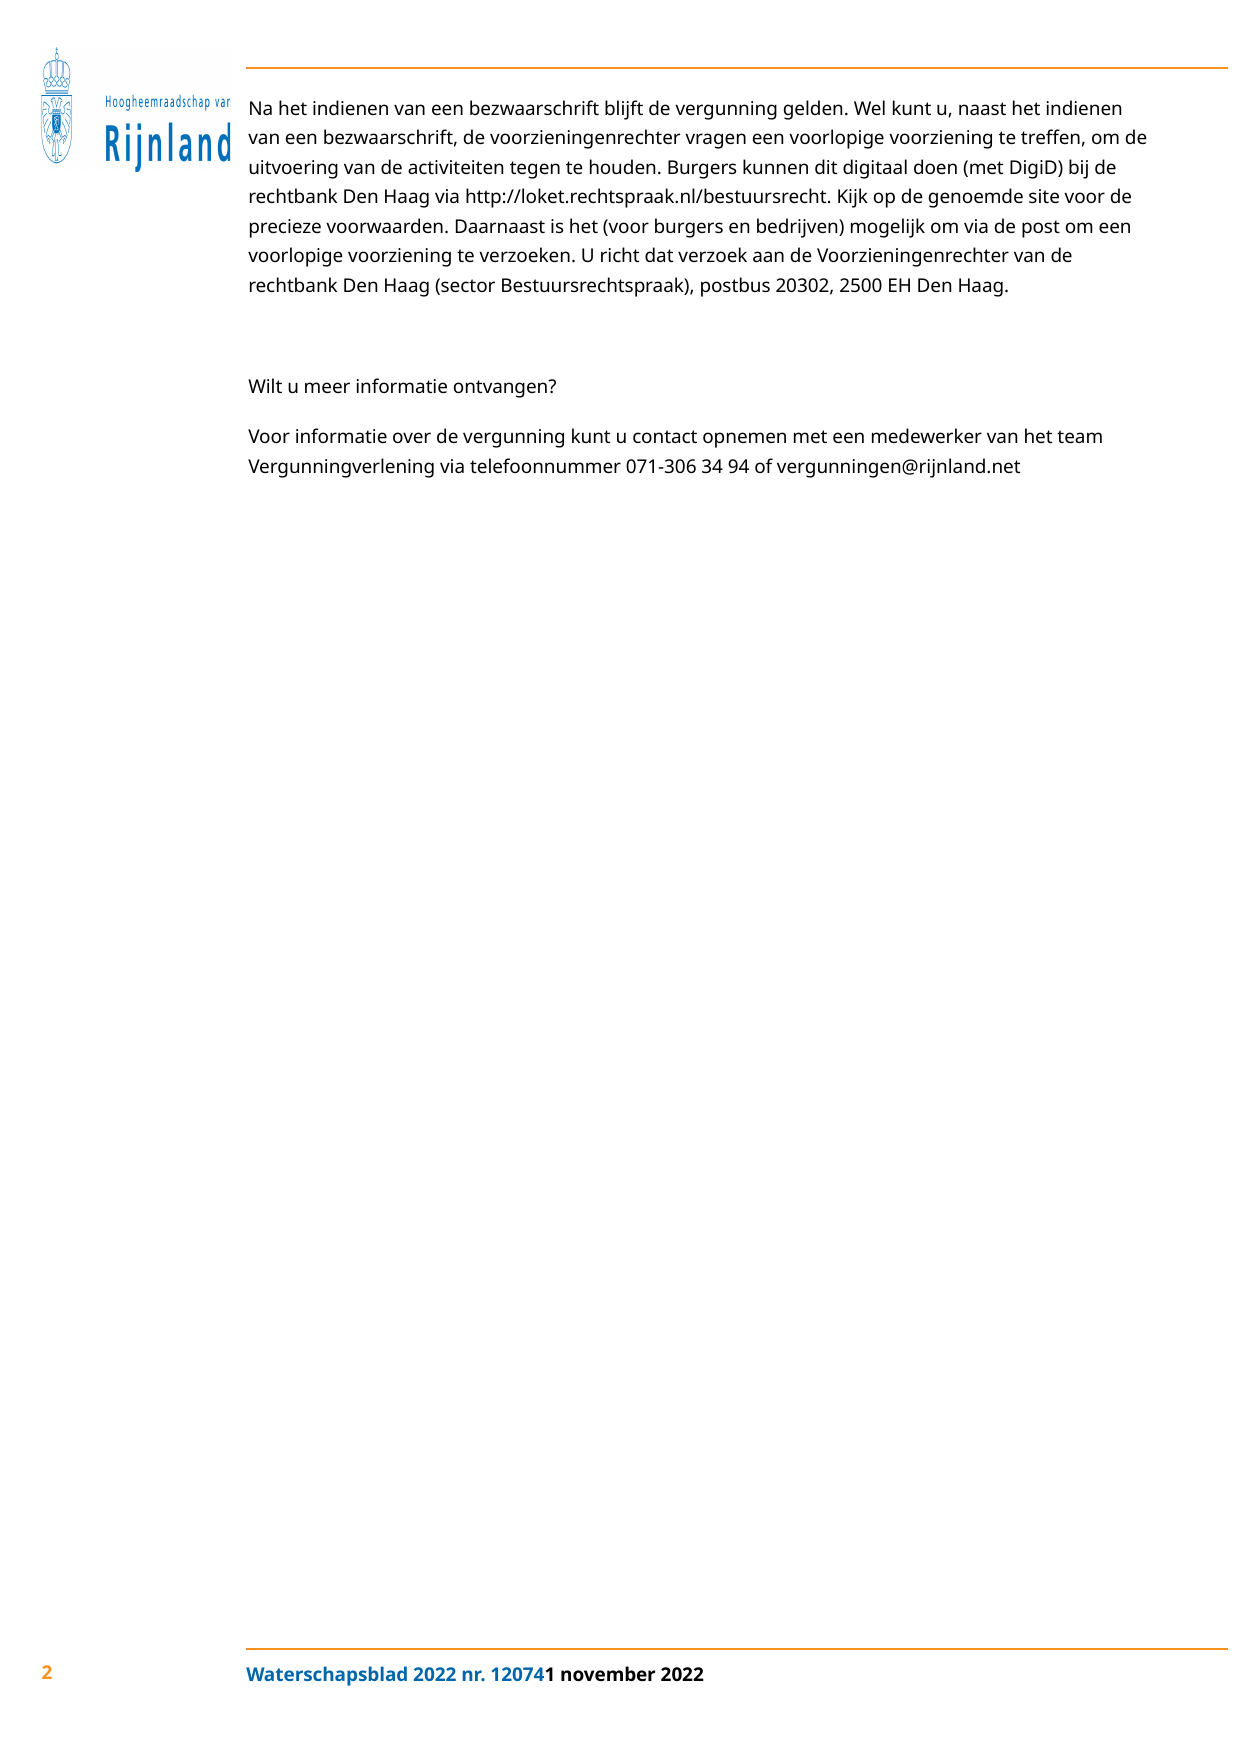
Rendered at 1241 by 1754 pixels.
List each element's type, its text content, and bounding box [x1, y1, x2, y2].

picture [41, 47, 231, 172]
text Na het indienen van een bezwaarschrift blijft de vergunning gelden. Wel kunt u, naast het indienen van een bezwaarschrift, de voorzieningenrechter vragen een voorlopige voorziening te treffen, om de uitvoering van de activiteiten tegen te houden. Burgers kunnen dit digitaal doen (met DigiD) bij de rechtbank Den Haag via http://loket.rechtspraak.nl/bestuursrecht. Kijk op de genoemde site voor de precieze voorwaarden. Daarnaast is het (voor burgers en bedrijven) mogelijk om via de post om een voorlopige voorziening te verzoeken. U richt dat verzoek aan de Voorzieningenrechter van de rechtbank Den Haag (sector Bestuursrechtspraak), postbus 20302, 2500 EH Den Haag. [248, 95, 1152, 298]
text Voor informatie over de vergunning kunt u contact opnemen met een medewerker van het team Vergunningverlening via telefoonnummer 071-306 34 94 of vergunningen@rijnland.net [248, 423, 1152, 479]
text Wilt u meer informatie ontvangen? [248, 373, 1152, 399]
